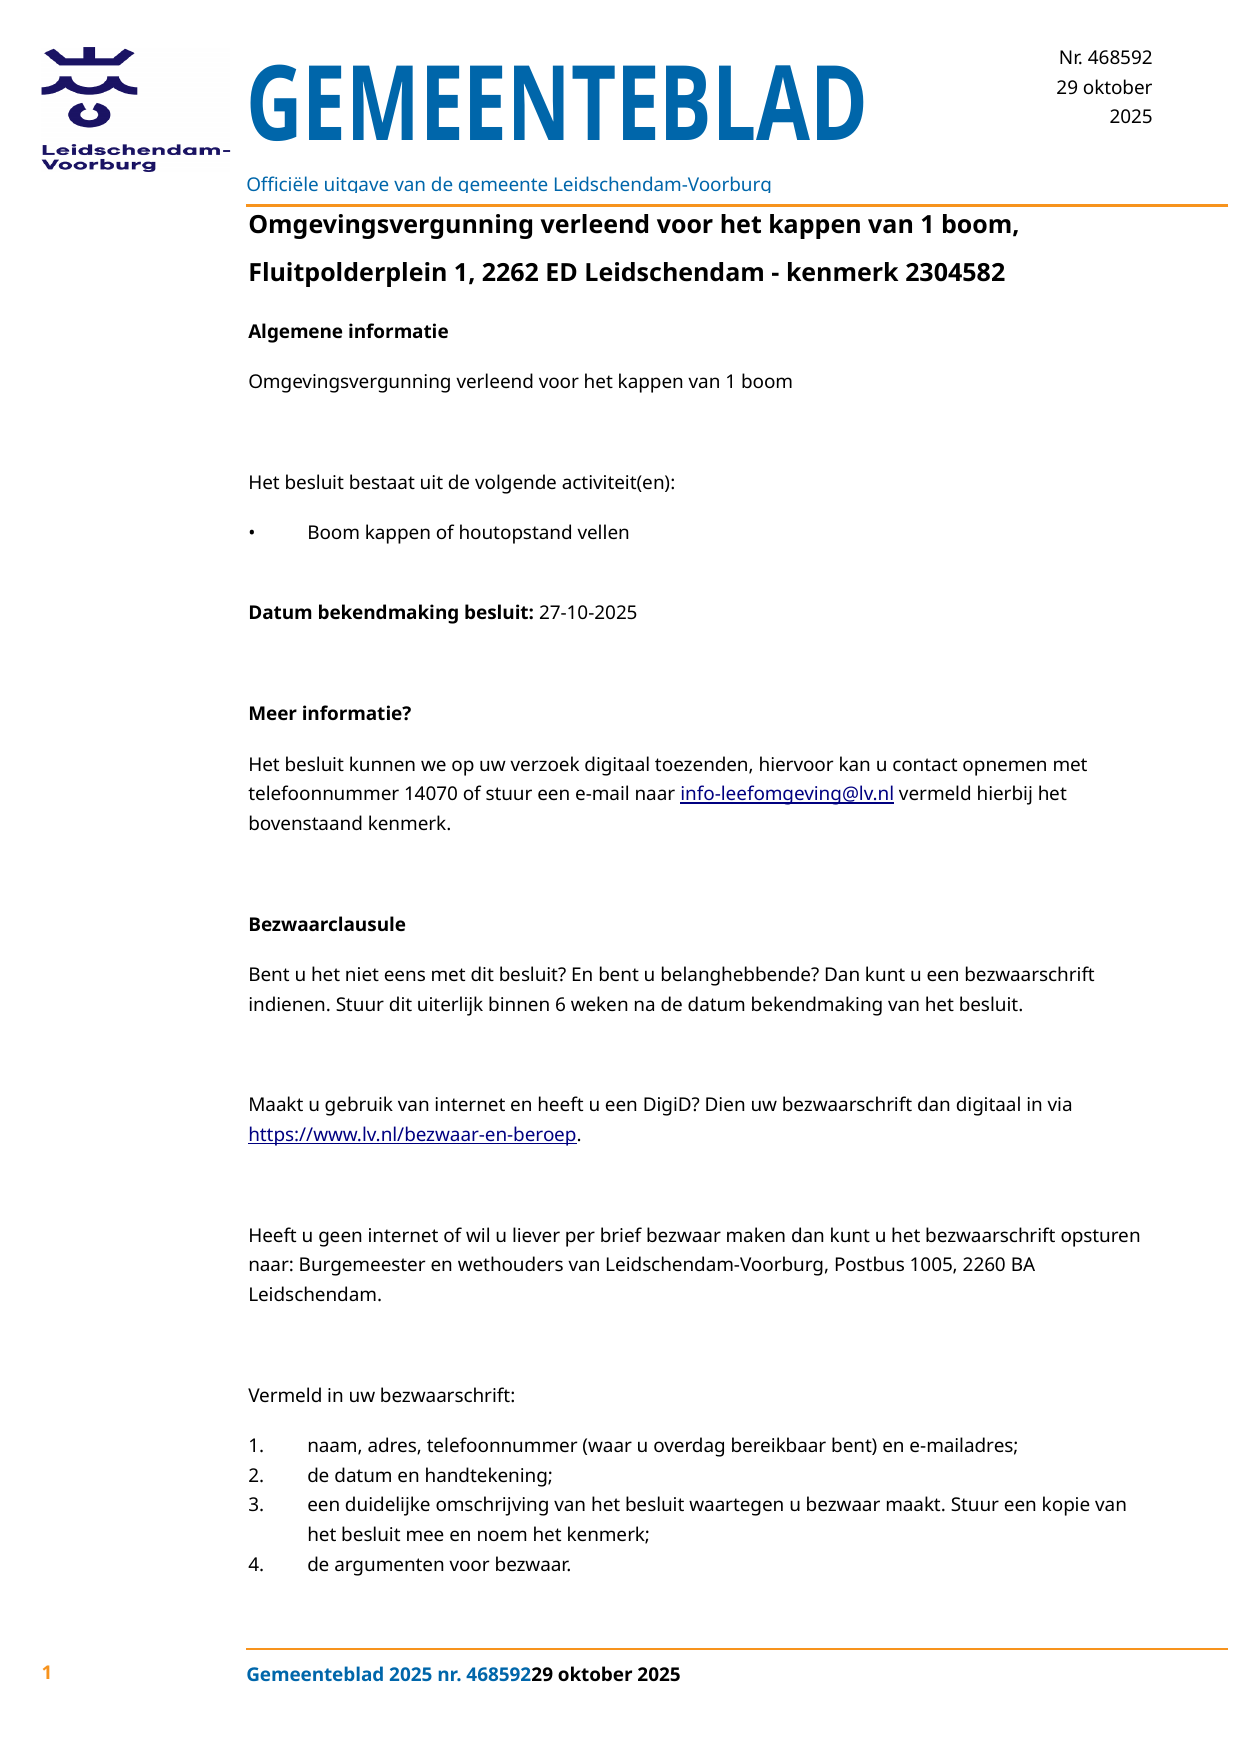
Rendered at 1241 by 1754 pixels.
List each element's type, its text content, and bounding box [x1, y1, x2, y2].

list een duidelijke omschrijving van het besluit waartegen u bezwaar maakt. Stuur een kopie van het besluit mee en noem het kenmerk; [248, 1492, 1152, 1547]
list de datum en handtekening; [248, 1462, 1152, 1488]
text Maakt u gebruik van internet en heeft u een DigiD? Dien uw bezwaarschrift dan digitaal in via https://www.lv.nl/bezwaar-en-beroep. [248, 1092, 1152, 1147]
text Bent u het niet eens met dit besluit? En bent u belanghebbende? Dan kunt u een bezwaarschrift indienen. Stuur dit uiterlijk binnen 6 weken na de datum bekendmaking van het besluit. [248, 961, 1152, 1017]
list de argumenten voor bezwaar. [248, 1551, 1152, 1577]
text Het besluit kunnen we op uw verzoek digitaal toezenden, hiervoor kan u contact opnemen met telefoonnummer 14070 of stuur een e-mail naar info-leefomgeving@lv.nl vermeld hierbij het bovenstaand kenmerk. [248, 751, 1152, 836]
text Bezwaarclausule [248, 911, 1152, 937]
text Meer informatie? [248, 700, 1152, 726]
text Datum bekendmaking besluit: 27-10-2025 [248, 599, 1152, 625]
text Omgevingsvergunning verleend voor het kappen van 1 boom [248, 368, 1152, 394]
picture [41, 47, 231, 172]
text Omgevingsvergunning verleend voor het kappen van 1 boom, Fluitpolderplein 1, 2262 ED Leidschendam - kenmerk 2304582 [248, 207, 1152, 288]
list naam, adres, telefoonnummer (waar u overdag bereikbaar bent) en e-mailadres; [248, 1432, 1152, 1458]
text Algemene informatie [248, 318, 1152, 344]
text Het besluit bestaat uit de volgende activiteit(en): [248, 469, 1152, 495]
list Boom kappen of houtopstand vellen [248, 519, 1152, 545]
text Heeft u geen internet of wil u liever per brief bezwaar maken dan kunt u het bezwaarschrift opsturen naar: Burgemeester en wethouders van Leidschendam-Voorburg, Postbus 1005, 2260 BA Leidschendam. [248, 1222, 1152, 1307]
text Vermeld in uw bezwaarschrift: [248, 1382, 1152, 1408]
